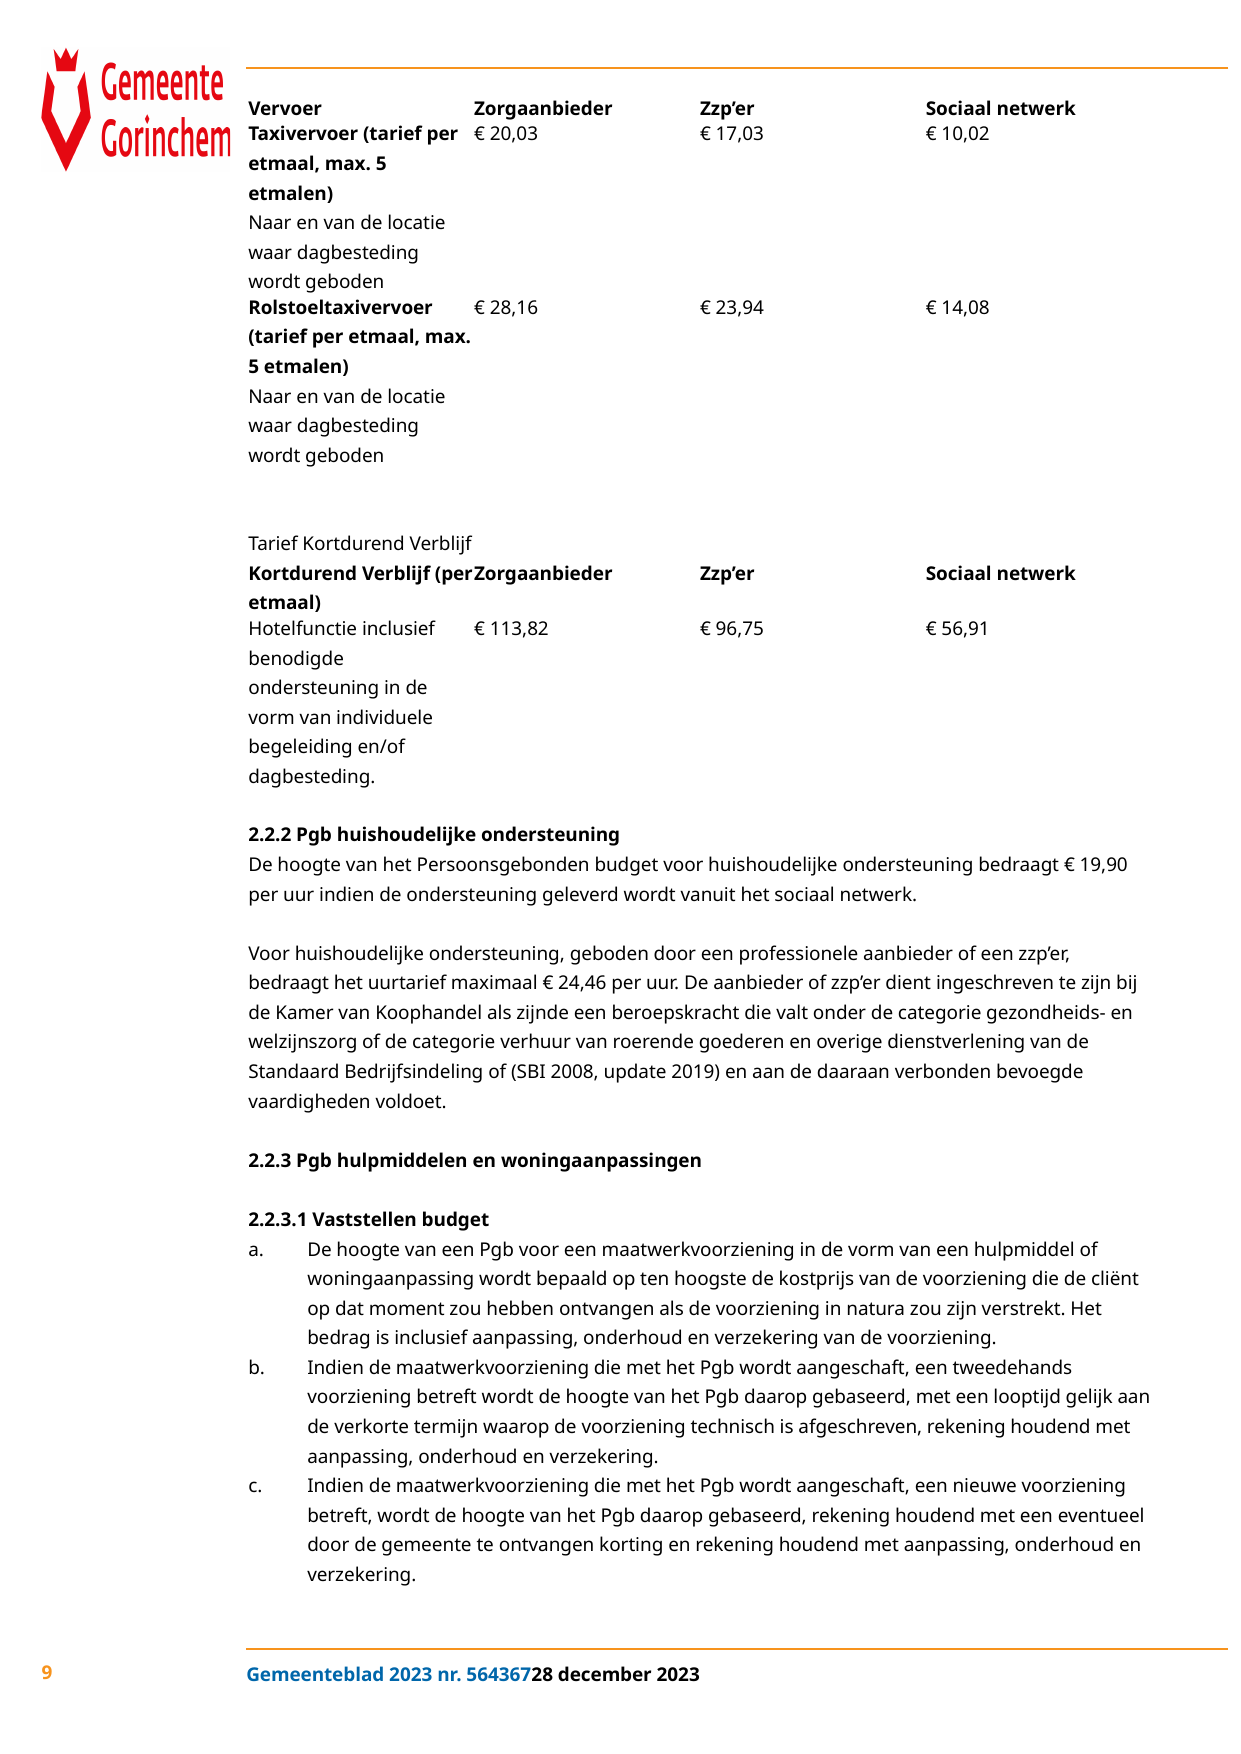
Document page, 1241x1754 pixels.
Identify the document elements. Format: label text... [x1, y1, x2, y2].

table_cell € 20,03 [474, 121, 700, 294]
table_cell € 17,03 [700, 121, 926, 294]
table_cell Rolstoeltaxivervoer (tarief per etmaal, max. 5 etmalen) Naar en van de locatie waar dagbesteding wordt geboden [248, 294, 474, 468]
table_cell € 56,91 [926, 615, 1152, 789]
table_header Zorgaanbieder [474, 560, 700, 615]
text 2.2.3.1 Vaststellen budget [248, 1206, 1152, 1232]
list Indien de maatwerkvoorziening die met het Pgb wordt aangeschaft, een nieuwe voorziening betreft, wordt de hoogte van het Pgb daarop gebaseerd, rekening houdend met een eventueel door de gemeente te ontvangen korting en rekening houdend met aanpassing, onderhoud en verzekering. [248, 1472, 1152, 1587]
table_cell € 14,08 [926, 294, 1152, 468]
table_header Zorgaanbieder [474, 95, 700, 121]
table_cell € 23,94 [700, 294, 926, 468]
table_header Sociaal netwerk [926, 95, 1152, 121]
table_cell € 28,16 [474, 294, 700, 468]
list De hoogte van een Pgb voor een maatwerkvoorziening in de vorm van een hulpmiddel of woningaanpassing wordt bepaald op ten hoogste de kostprijs van de voorziening die de cliënt op dat moment zou hebben ontvangen als de voorziening in natura zou zijn verstrekt. Het bedrag is inclusief aanpassing, onderhoud en verzekering van de voorziening. [248, 1236, 1152, 1350]
text Tarief Kortdurend Verblijf [248, 530, 1152, 556]
table_header Kortdurend Verblijf (per etmaal) [248, 560, 474, 615]
text De hoogte van het Persoonsgebonden budget voor huishoudelijke ondersteuning bedraagt € 19,90 per uur indien de ondersteuning geleverd wordt vanuit het sociaal netwerk. [248, 851, 1152, 907]
list Indien de maatwerkvoorziening die met het Pgb wordt aangeschaft, een tweedehands voorziening betreft wordt de hoogte van het Pgb daarop gebaseerd, met een looptijd gelijk aan de verkorte termijn waarop de voorziening technisch is afgeschreven, rekening houdend met aanpassing, onderhoud en verzekering. [248, 1354, 1152, 1469]
table_cell Taxivervoer (tarief per etmaal, max. 5 etmalen) Naar en van de locatie waar dagbesteding wordt geboden [248, 121, 474, 294]
table_header Zzp’er [700, 95, 926, 121]
table_cell € 96,75 [700, 615, 926, 789]
picture [41, 47, 231, 172]
text Voor huishoudelijke ondersteuning, geboden door een professionele aanbieder of een zzp’er, bedraagt het uurtarief maximaal € 24,46 per uur. De aanbieder of zzp’er dient ingeschreven te zijn bij de Kamer van Koophandel als zijnde een beroepskracht die valt onder de categorie gezondheids- en welzijnszorg of de categorie verhuur van roerende goederen en overige dienstverlening van de Standaard Bedrijfsindeling of (SBI 2008, update 2019) en aan de daaraan verbonden bevoegde vaardigheden voldoet. [248, 940, 1152, 1114]
table_header Sociaal netwerk [926, 560, 1152, 615]
table_header Vervoer [248, 95, 474, 121]
text 2.2.3 Pgb hulpmiddelen en woningaanpassingen [248, 1147, 1152, 1173]
text 2.2.2 Pgb huishoudelijke ondersteuning [248, 822, 1152, 847]
table_header Zzp’er [700, 560, 926, 615]
table_cell € 113,82 [474, 615, 700, 789]
table_cell Hotelfunctie inclusief benodigde ondersteuning in de vorm van individuele begeleiding en/of dagbesteding. [248, 615, 474, 789]
table_cell € 10,02 [926, 121, 1152, 294]
